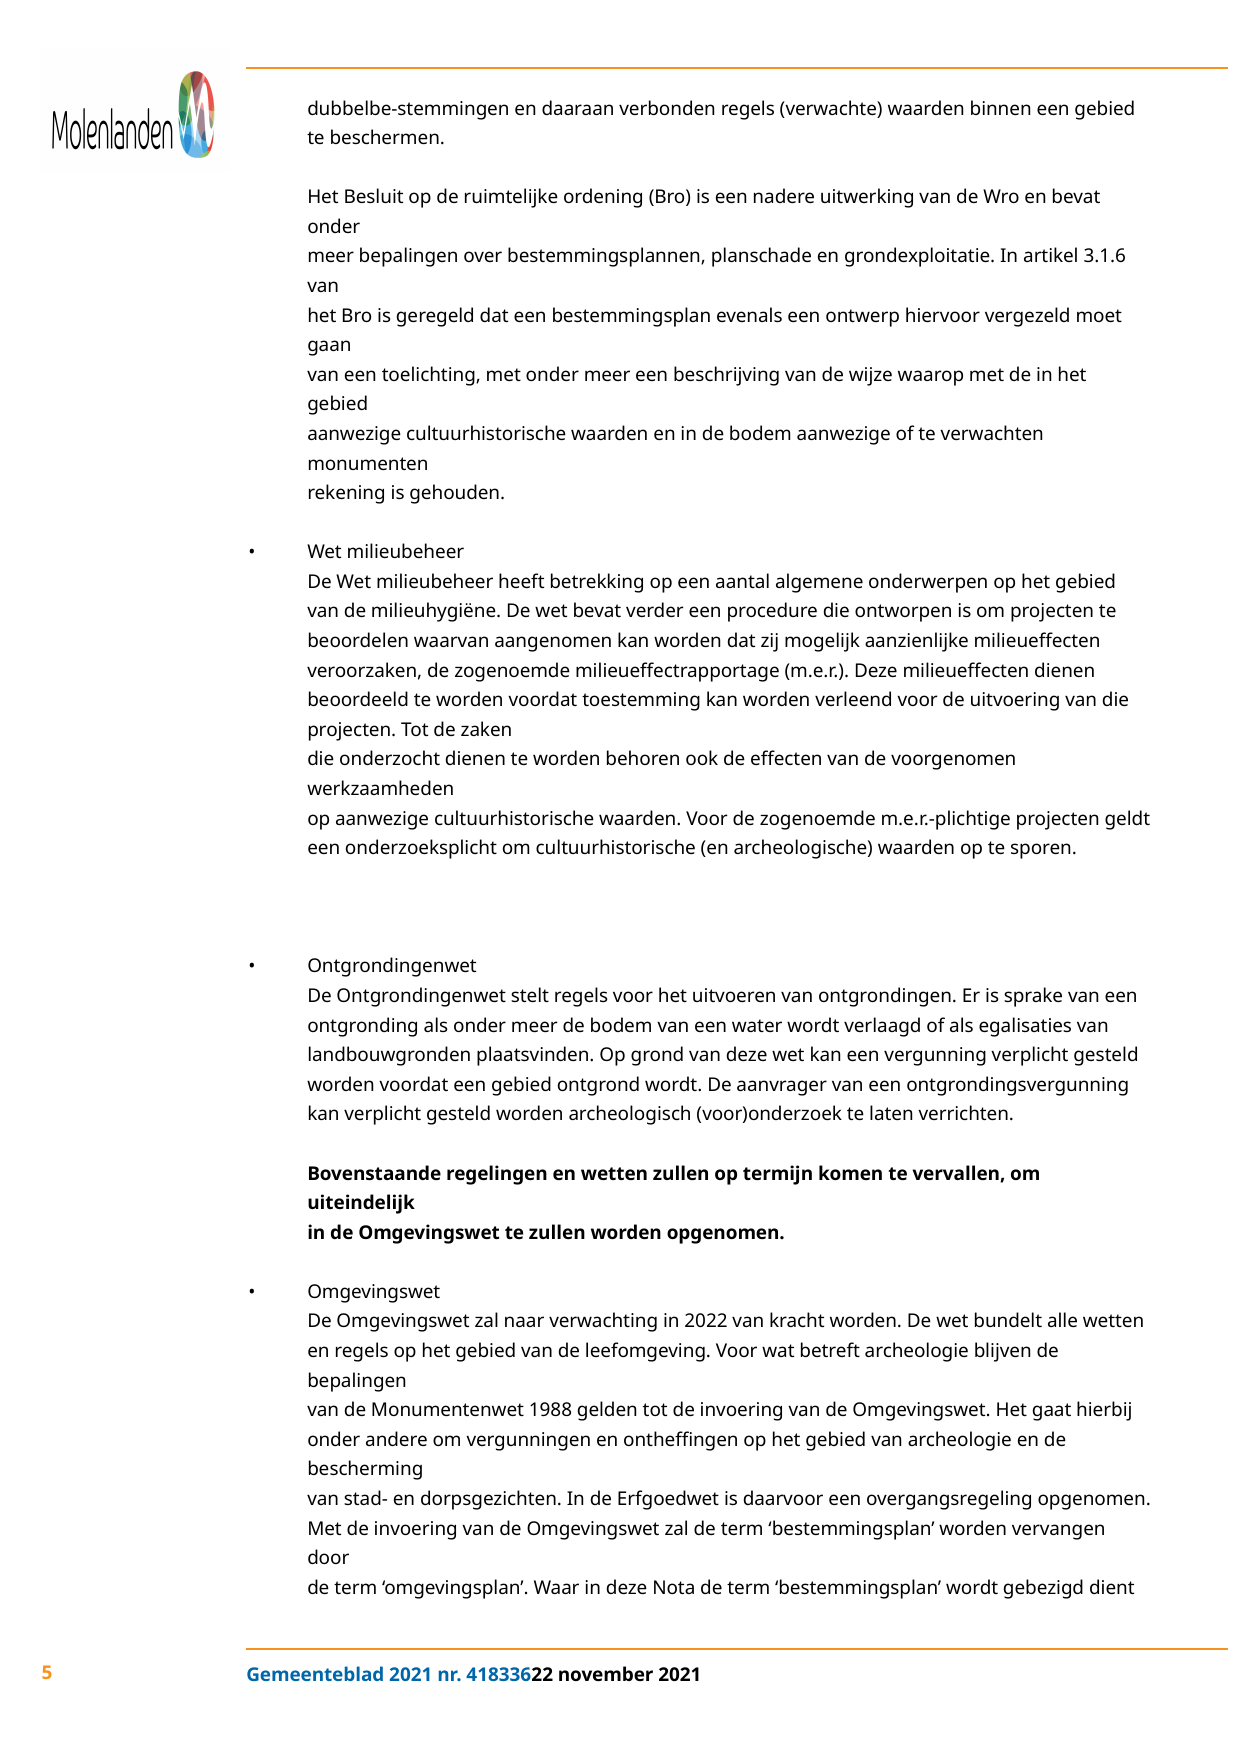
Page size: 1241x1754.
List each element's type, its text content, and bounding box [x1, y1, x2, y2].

list Ontgrondingenwet [248, 953, 1152, 978]
list op aanwezige cultuurhistorische waarden. Voor de zogenoemde m.e.r.-plichtige projecten geldt [248, 805, 1152, 831]
list dubbelbe-stemmingen en daaraan verbonden regels (verwachte) waarden binnen een gebied te beschermen. [248, 95, 1152, 150]
list het Bro is geregeld dat een bestemmingsplan evenals een ontwerp hiervoor vergezeld moet gaan [248, 302, 1152, 357]
list De Wet milieubeheer heeft betrekking op een aantal algemene onderwerpen op het gebied van de milieuhygiëne. De wet bevat verder een procedure die ontworpen is om projecten te beoordelen waarvan aangenomen kan worden dat zij mogelijk aanzienlijke milieueffecten veroorzaken, de zogenoemde milieueffectrapportage (m.e.r.). Deze milieueffecten dienen beoordeeld te worden voordat toestemming kan worden verleend voor de uitvoering van die projecten. Tot de zaken [248, 568, 1152, 742]
picture [41, 47, 231, 172]
list Omgevingswet [248, 1278, 1152, 1304]
list meer bepalingen over bestemmingsplannen, planschade en grondexploitatie. In artikel 3.1.6 van [248, 243, 1152, 298]
list onder andere om vergunningen en ontheffingen op het gebied van archeologie en de bescherming [248, 1426, 1152, 1481]
list aanwezige cultuurhistorische waarden en in de bodem aanwezige of te verwachten monumenten [248, 420, 1152, 476]
list Bovenstaande regelingen en wetten zullen op termijn komen te vervallen, om uiteindelijk [248, 1160, 1152, 1215]
list kan verplicht gesteld worden archeologisch (voor)onderzoek te laten verrichten. [248, 1101, 1152, 1126]
list Met de invoering van de Omgevingswet zal de term ‘bestemmingsplan’ worden vervangen door [248, 1515, 1152, 1570]
list van stad- en dorpsgezichten. In de Erfgoedwet is daarvoor een overgangsregeling opgenomen. [248, 1485, 1152, 1511]
list van een toelichting, met onder meer een beschrijving van de wijze waarop met de in het gebied [248, 361, 1152, 416]
list van de Monumentenwet 1988 gelden tot de invoering van de Omgevingswet. Het gaat hierbij [248, 1396, 1152, 1422]
list in de Omgevingswet te zullen worden opgenomen. [248, 1219, 1152, 1245]
list die onderzocht dienen te worden behoren ook de effecten van de voorgenomen werkzaamheden [248, 746, 1152, 801]
list worden voordat een gebied ontgrond wordt. De aanvrager van een ontgrondingsvergunning [248, 1071, 1152, 1097]
list en regels op het gebied van de leefomgeving. Voor wat betreft archeologie blijven de bepalingen [248, 1337, 1152, 1393]
list Het Besluit op de ruimtelijke ordening (Bro) is een nadere uitwerking van de Wro en bevat onder [248, 183, 1152, 239]
list een onderzoeksplicht om cultuurhistorische (en archeologische) waarden op te sporen. [248, 834, 1152, 860]
list De Omgevingswet zal naar verwachting in 2022 van kracht worden. De wet bundelt alle wetten [248, 1308, 1152, 1333]
list rekening is gehouden. [248, 479, 1152, 505]
list De Ontgrondingenwet stelt regels voor het uitvoeren van ontgrondingen. Er is sprake van een ontgronding als onder meer de bodem van een water wordt verlaagd of als egalisaties van landbouwgronden plaatsvinden. Op grond van deze wet kan een vergunning verplicht gesteld [248, 982, 1152, 1067]
list Wet milieubeheer [248, 538, 1152, 564]
list de term ‘omgevingsplan’. Waar in deze Nota de term ‘bestemmingsplan’ wordt gebezigd dient [248, 1574, 1152, 1600]
